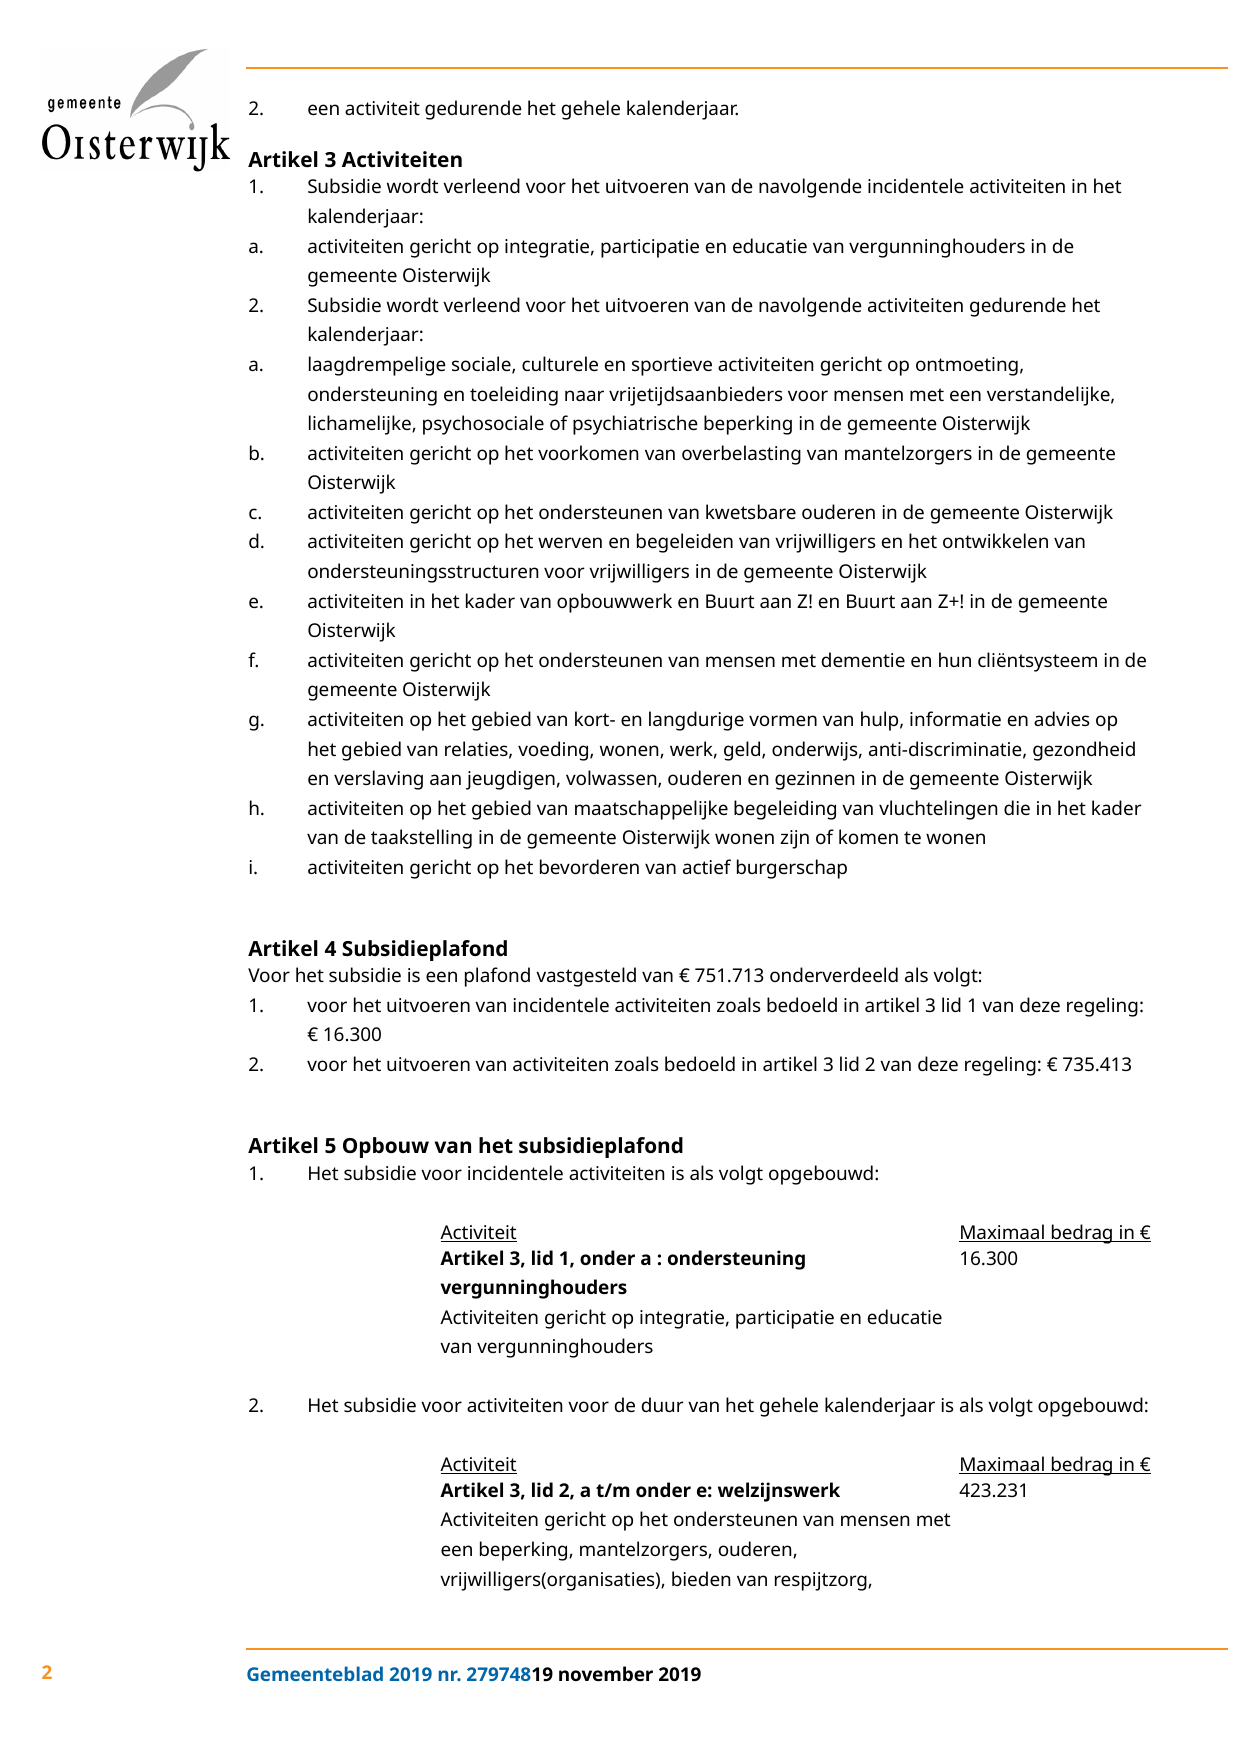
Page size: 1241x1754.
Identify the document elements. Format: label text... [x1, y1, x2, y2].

table_cell [248, 1477, 440, 1591]
table_cell [248, 1245, 440, 1359]
list activiteiten gericht op integratie, participatie en educatie van vergunninghouders in de gemeente Oisterwijk [248, 233, 1152, 288]
text Artikel 4 Subsidieplafond [248, 934, 1152, 962]
table_header [248, 1219, 440, 1245]
table_cell Artikel 3, lid 1, onder a : ondersteuning vergunninghouders Activiteiten gericht op integratie, participatie en educatie van vergunninghouders [440, 1245, 959, 1359]
table_header Activiteit [440, 1219, 959, 1245]
list Het subsidie voor activiteiten voor de duur van het gehele kalenderjaar is als volgt opgebouwd: [248, 1392, 1152, 1418]
list laagdrempelige sociale, culturele en sportieve activiteiten gericht op ontmoeting, ondersteuning en toeleiding naar vrijetijdsaanbieders voor mensen met een verstandelijke, lichamelijke, psychosociale of psychiatrische beperking in de gemeente Oisterwijk [248, 351, 1152, 436]
list activiteiten gericht op het werven en begeleiden van vrijwilligers en het ontwikkelen van ondersteuningsstructuren voor vrijwilligers in de gemeente Oisterwijk [248, 529, 1152, 584]
list Subsidie wordt verleend voor het uitvoeren van de navolgende activiteiten gedurende het kalenderjaar: [248, 292, 1152, 347]
list activiteiten op het gebied van maatschappelijke begeleiding van vluchtelingen die in het kader van de taakstelling in de gemeente Oisterwijk wonen zijn of komen te wonen [248, 795, 1152, 850]
picture [41, 47, 231, 172]
table_header Activiteit [440, 1451, 959, 1477]
list voor het uitvoeren van incidentele activiteiten zoals bedoeld in artikel 3 lid 1 van deze regeling: € 16.300 [248, 992, 1152, 1047]
list activiteiten op het gebied van kort- en langdurige vormen van hulp, informatie en advies op het gebied van relaties, voeding, wonen, werk, geld, onderwijs, anti-discriminatie, gezondheid en verslaving aan jeugdigen, volwassen, ouderen en gezinnen in de gemeente Oisterwijk [248, 706, 1152, 791]
table_header Maximaal bedrag in € [959, 1219, 1152, 1245]
list voor het uitvoeren van activiteiten zoals bedoeld in artikel 3 lid 2 van deze regeling: € 735.413 [248, 1051, 1152, 1077]
text Artikel 5 Opbouw van het subsidieplafond [248, 1131, 1152, 1160]
text Artikel 3 Activiteiten [248, 145, 1152, 174]
table_cell Artikel 3, lid 2, a t/m onder e: welzijnswerk Activiteiten gericht op het ondersteunen van mensen met een beperking, mantelzorgers, ouderen, vrijwilligers(organisaties), bieden van respijtzorg, [440, 1477, 959, 1591]
list een activiteit gedurende het gehele kalenderjaar. [248, 95, 1152, 121]
list Subsidie wordt verleend voor het uitvoeren van de navolgende incidentele activiteiten in het kalenderjaar: [248, 174, 1152, 229]
text Voor het subsidie is een plafond vastgesteld van € 751.713 onderverdeeld als volgt: [248, 962, 1152, 988]
table_cell 423.231 [959, 1477, 1152, 1591]
list Het subsidie voor incidentele activiteiten is als volgt opgebouwd: [248, 1160, 1152, 1185]
table_header [248, 1451, 440, 1477]
list activiteiten in het kader van opbouwwerk en Buurt aan Z! en Buurt aan Z+! in de gemeente Oisterwijk [248, 588, 1152, 643]
list activiteiten gericht op het voorkomen van overbelasting van mantelzorgers in de gemeente Oisterwijk [248, 440, 1152, 495]
list activiteiten gericht op het bevorderen van actief burgerschap [248, 854, 1152, 880]
list activiteiten gericht op het ondersteunen van kwetsbare ouderen in de gemeente Oisterwijk [248, 499, 1152, 525]
table_header Maximaal bedrag in € [959, 1451, 1152, 1477]
list activiteiten gericht op het ondersteunen van mensen met dementie en hun cliëntsysteem in de gemeente Oisterwijk [248, 647, 1152, 702]
table_cell 16.300 [959, 1245, 1152, 1359]
